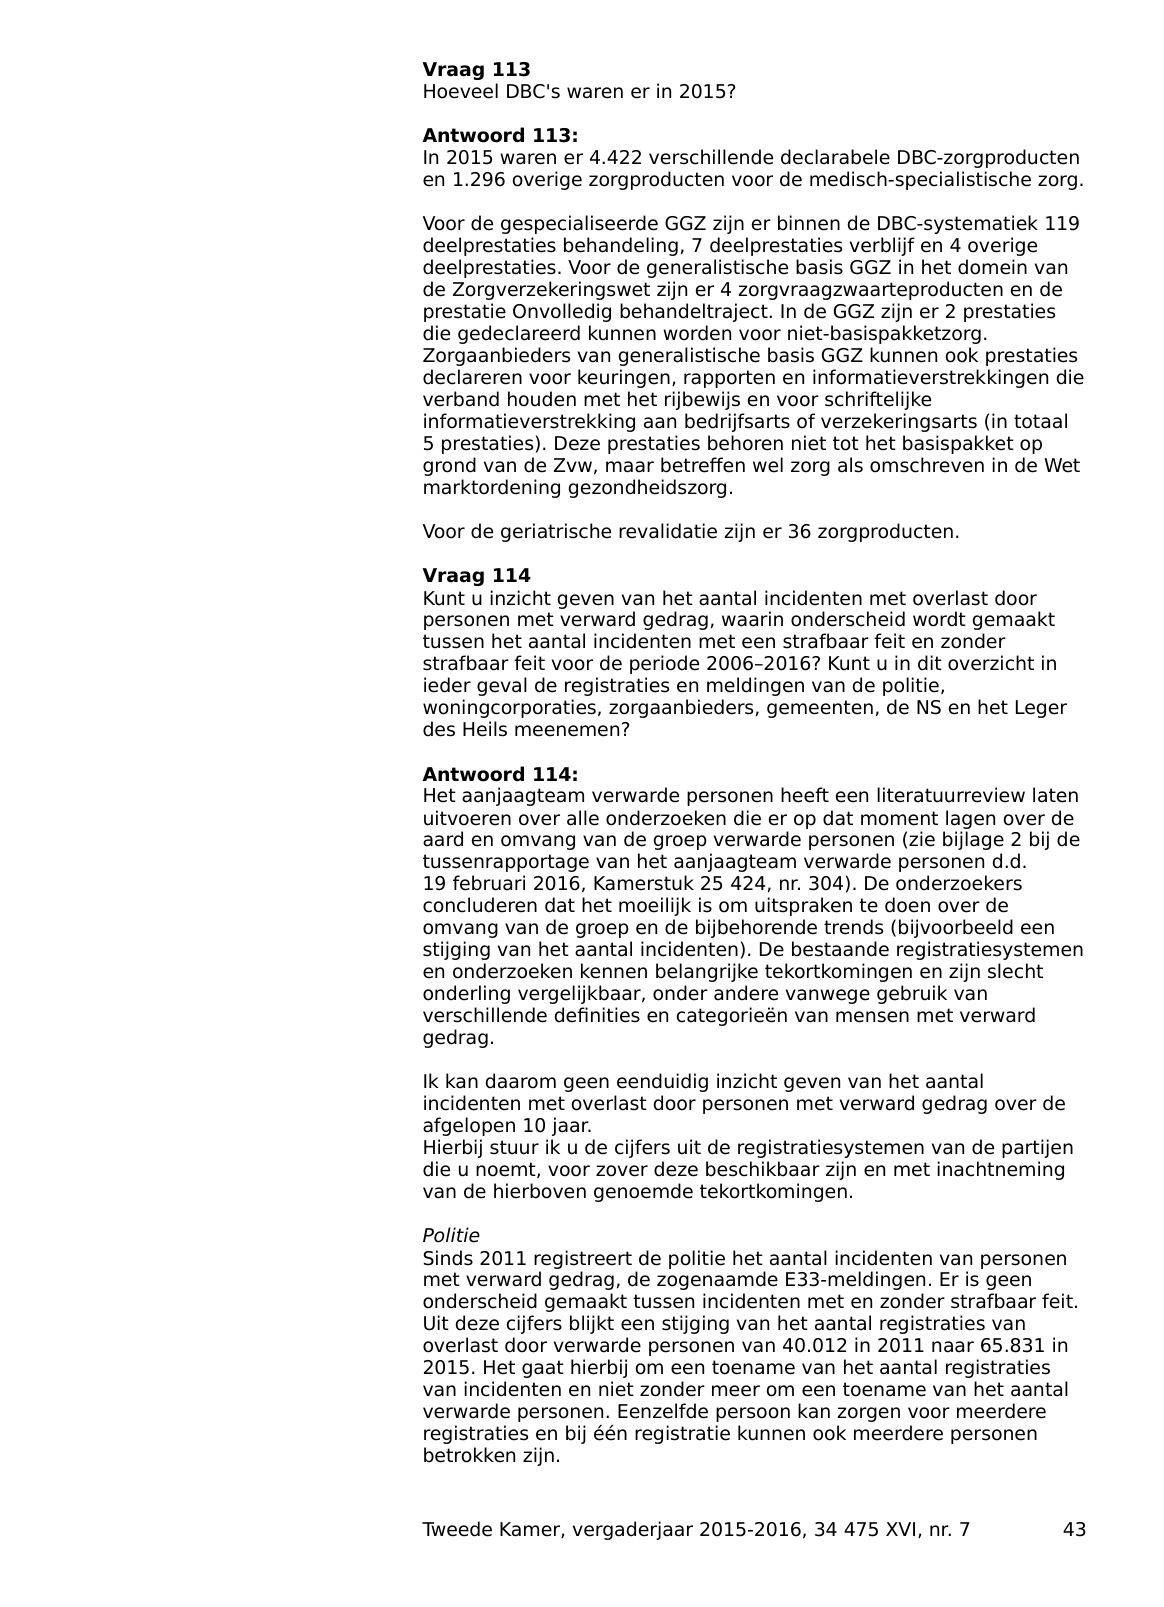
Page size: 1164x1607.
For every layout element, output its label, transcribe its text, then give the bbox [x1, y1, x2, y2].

text Voor de gespecialiseerde GGZ zijn er binnen de DBC-systematiek 119 deelprestaties behandeling, 7 deelprestaties verblijf en 4 overige deelprestaties. Voor de generalistische basis GGZ in het domein van de Zorgverzekeringswet zijn er 4 zorgvraagzwaarteproducten en de prestatie Onvolledig behandeltraject. In de GGZ zijn er 2 prestaties die gedeclareerd kunnen worden voor niet-basispakketzorg. Zorgaanbieders van generalistische basis GGZ kunnen ook prestaties declareren voor keuringen, rapporten en informatieverstrekkingen die verband houden met het rijbewijs en voor schriftelijke informatieverstrekking aan bedrijfsarts of verzekeringsarts (in totaal 5 prestaties). Deze prestaties behoren niet tot het basispakket op grond van de Zvw, maar betreffen wel zorg als omschreven in de Wet marktordening gezondheidszorg. [422, 213, 1087, 499]
text Hierbij stuur ik u de cijfers uit de registratiesystemen van de partijen die u noemt, voor zover deze beschikbaar zijn en met inachtneming van de hierboven genoemde tekortkomingen. [422, 1137, 1087, 1203]
text Vraag 114 [422, 565, 1087, 587]
text Kunt u inzicht geven van het aantal incidenten met overlast door personen met verward gedrag, waarin onderscheid wordt gemaakt tussen het aantal incidenten met een strafbaar feit en zonder strafbaar feit voor de periode 2006–2016? Kunt u in dit overzicht in ieder geval de registraties en meldingen van de politie, woningcorporaties, zorgaanbieders, gemeenten, de NS en het Leger des Heils meenemen? [422, 587, 1087, 741]
text Sinds 2011 registreert de politie het aantal incidenten van personen met verward gedrag, de zogenaamde E33-meldingen. Er is geen onderscheid gemaakt tussen incidenten met en zonder strafbaar feit. Uit deze cijfers blijkt een stijging van het aantal registraties van overlast door verwarde personen van 40.012 in 2011 naar 65.831 in 2015. Het gaat hierbij om een toename van het aantal registraties van incidenten en niet zonder meer om een toename van het aantal verwarde personen. Eenzelfde persoon kan zorgen voor meerdere registraties en bij één registratie kunnen ook meerdere personen betrokken zijn. [422, 1247, 1087, 1467]
text Hoeveel DBC's waren er in 2015? [422, 81, 1087, 103]
text Politie [422, 1225, 1087, 1247]
text Het aanjaagteam verwarde personen heeft een literatuurreview laten uitvoeren over alle onderzoeken die er op dat moment lagen over de aard en omvang van de groep verwarde personen (zie bijlage 2 bij de tussenrapportage van het aanjaagteam verwarde personen d.d. 19 februari 2016, Kamerstuk 25 424, nr. 304). De onderzoekers concluderen dat het moeilijk is om uitspraken te doen over de omvang van de groep en de bijbehorende trends (bijvoorbeeld een stijging van het aantal incidenten). De bestaande registratiesystemen en onderzoeken kennen belangrijke tekortkomingen en zijn slecht onderling vergelijkbaar, onder andere vanwege gebruik van verschillende definities en categorieën van mensen met verward gedrag. [422, 785, 1087, 1049]
text In 2015 waren er 4.422 verschillende declarabele DBC-zorgproducten en 1.296 overige zorgproducten voor de medisch-specialistische zorg. [422, 147, 1087, 191]
text Antwoord 114: [422, 763, 1087, 785]
text Voor de geriatrische revalidatie zijn er 36 zorgproducten. [422, 521, 1087, 543]
text Ik kan daarom geen eenduidig inzicht geven van het aantal incidenten met overlast door personen met verward gedrag over de afgelopen 10 jaar. [422, 1071, 1087, 1137]
text Antwoord 113: [422, 125, 1087, 147]
text Vraag 113 [422, 59, 1087, 81]
